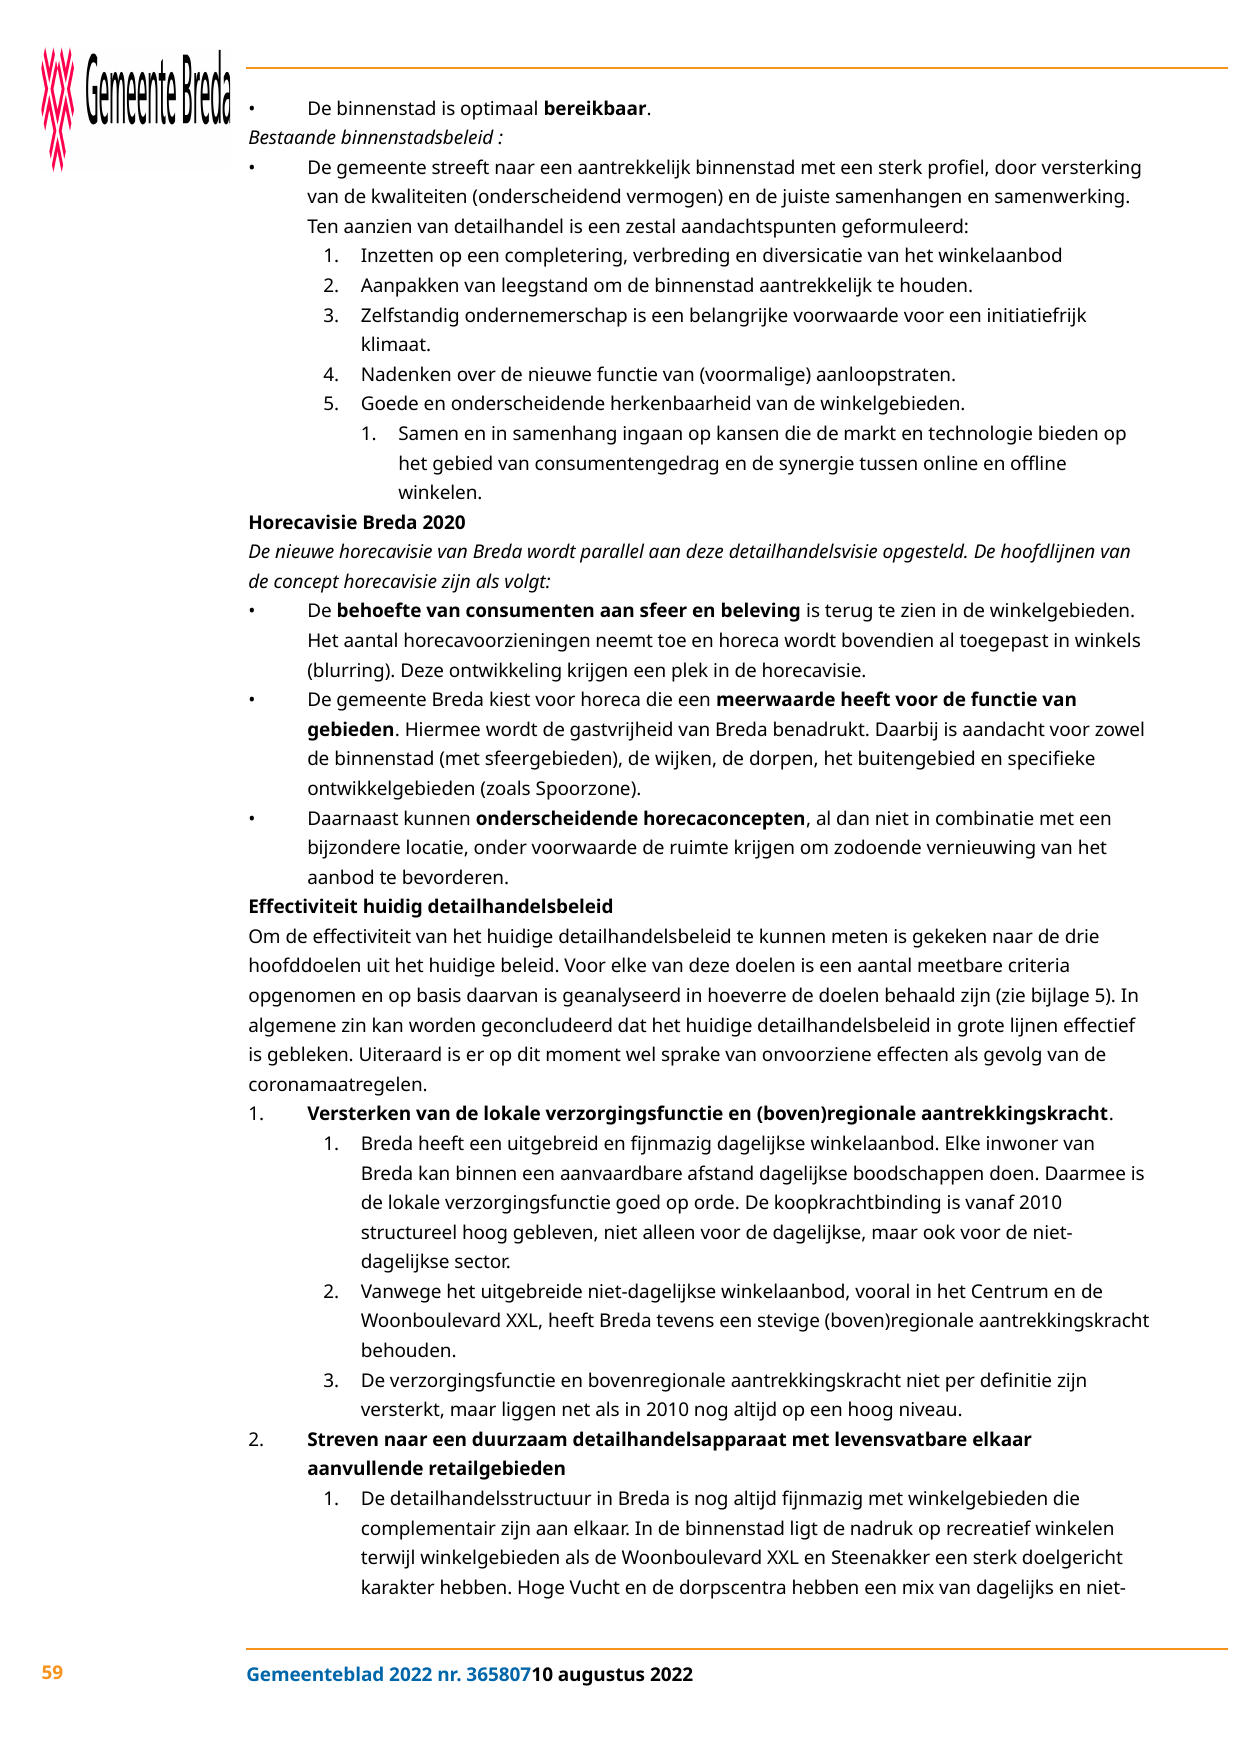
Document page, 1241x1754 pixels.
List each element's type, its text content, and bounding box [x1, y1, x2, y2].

list De verzorgingsfunctie en bovenregionale aantrekkingskracht niet per definitie zijn versterkt, maar liggen net als in 2010 nog altijd op een hoog niveau. [323, 1367, 1152, 1422]
list Daarnaast kunnen onderscheidende horecaconcepten, al dan niet in combinatie met een bijzondere locatie, onder voorwaarde de ruimte krijgen om zodoende vernieuwing van het aanbod te bevorderen. [248, 805, 1152, 890]
list De gemeente streeft naar een aantrekkelijk binnenstad met een sterk profiel, door versterking van de kwaliteiten (onderscheidend vermogen) en de juiste samenhangen en samenwerking. Ten aanzien van detailhandel is een zestal aandachtspunten geformuleerd: [248, 154, 1152, 239]
list Breda heeft een uitgebreid en fijnmazig dagelijkse winkelaanbod. Elke inwoner van Breda kan binnen een aanvaardbare afstand dagelijkse boodschappen doen. Daarmee is de lokale verzorgingsfunctie goed op orde. De koopkrachtbinding is vanaf 2010 structureel hoog gebleven, niet alleen voor de dagelijkse, maar ook voor de niet-dagelijkse sector. [323, 1130, 1152, 1274]
list De binnenstad is optimaal bereikbaar. [248, 95, 1152, 121]
list Samen en in samenhang ingaan op kansen die de markt en technologie bieden op het gebied van consumentengedrag en de synergie tussen online en offline winkelen. [361, 420, 1152, 505]
list Versterken van de lokale verzorgingsfunctie en (boven)regionale aantrekkingskracht. [248, 1101, 1152, 1126]
list Goede en onderscheidende herkenbaarheid van de winkelgebieden. [323, 391, 1152, 416]
list Inzetten op een completering, verbreding en diversicatie van het winkelaanbod [323, 243, 1152, 268]
list De gemeente Breda kiest voor horeca die een meerwaarde heeft voor de functie van gebieden. Hiermee wordt de gastvrijheid van Breda benadrukt. Daarbij is aandacht voor zowel de binnenstad (met sfeergebieden), de wijken, de dorpen, het buitengebied en specifieke ontwikkelgebieden (zoals Spoorzone). [248, 686, 1152, 801]
list De detailhandelsstructuur in Breda is nog altijd fijnmazig met winkelgebieden die complementair zijn aan elkaar. In de binnenstad ligt de nadruk op recreatief winkelen terwijl winkelgebieden als de Woonboulevard XXL en Steenakker een sterk doelgericht karakter hebben. Hoge Vucht en de dorpscentra hebben een mix van dagelijks en niet- [323, 1485, 1152, 1600]
picture [41, 47, 231, 172]
text De nieuwe horecavisie van Breda wordt parallel aan deze detailhandelsvisie opgesteld. De hoofdlijnen van de concept horecavisie zijn als volgt: [248, 538, 1152, 594]
list Vanwege het uitgebreide niet-dagelijkse winkelaanbod, vooral in het Centrum en de Woonboulevard XXL, heeft Breda tevens een stevige (boven)regionale aantrekkingskracht behouden. [323, 1278, 1152, 1363]
text Om de effectiviteit van het huidige detailhandelsbeleid te kunnen meten is gekeken naar de drie hoofddoelen uit het huidige beleid. Voor elke van deze doelen is een aantal meetbare criteria opgenomen en op basis daarvan is geanalyseerd in hoeverre de doelen behaald zijn (zie bijlage 5). In algemene zin kan worden geconcludeerd dat het huidige detailhandelsbeleid in grote lijnen effectief is gebleken. Uiteraard is er op dit moment wel sprake van onvoorziene effecten als gevolg van de coronamaatregelen. [248, 923, 1152, 1097]
list Zelfstandig ondernemerschap is een belangrijke voorwaarde voor een initiatiefrijk klimaat. [323, 302, 1152, 357]
list Nadenken over de nieuwe functie van (voormalige) aanloopstraten. [323, 361, 1152, 387]
list De behoefte van consumenten aan sfeer en beleving is terug te zien in de winkelgebieden. Het aantal horecavoorzieningen neemt toe en horeca wordt bovendien al toegepast in winkels (blurring). Deze ontwikkeling krijgen een plek in de horecavisie. [248, 598, 1152, 683]
text Horecavisie Breda 2020 [248, 509, 1152, 535]
list Streven naar een duurzaam detailhandelsapparaat met levensvatbare elkaar aanvullende retailgebieden [248, 1426, 1152, 1481]
list Aanpakken van leegstand om de binnenstad aantrekkelijk te houden. [323, 272, 1152, 298]
text Bestaande binnenstadsbeleid : [248, 124, 1152, 150]
text Effectiviteit huidig detailhandelsbeleid [248, 893, 1152, 919]
